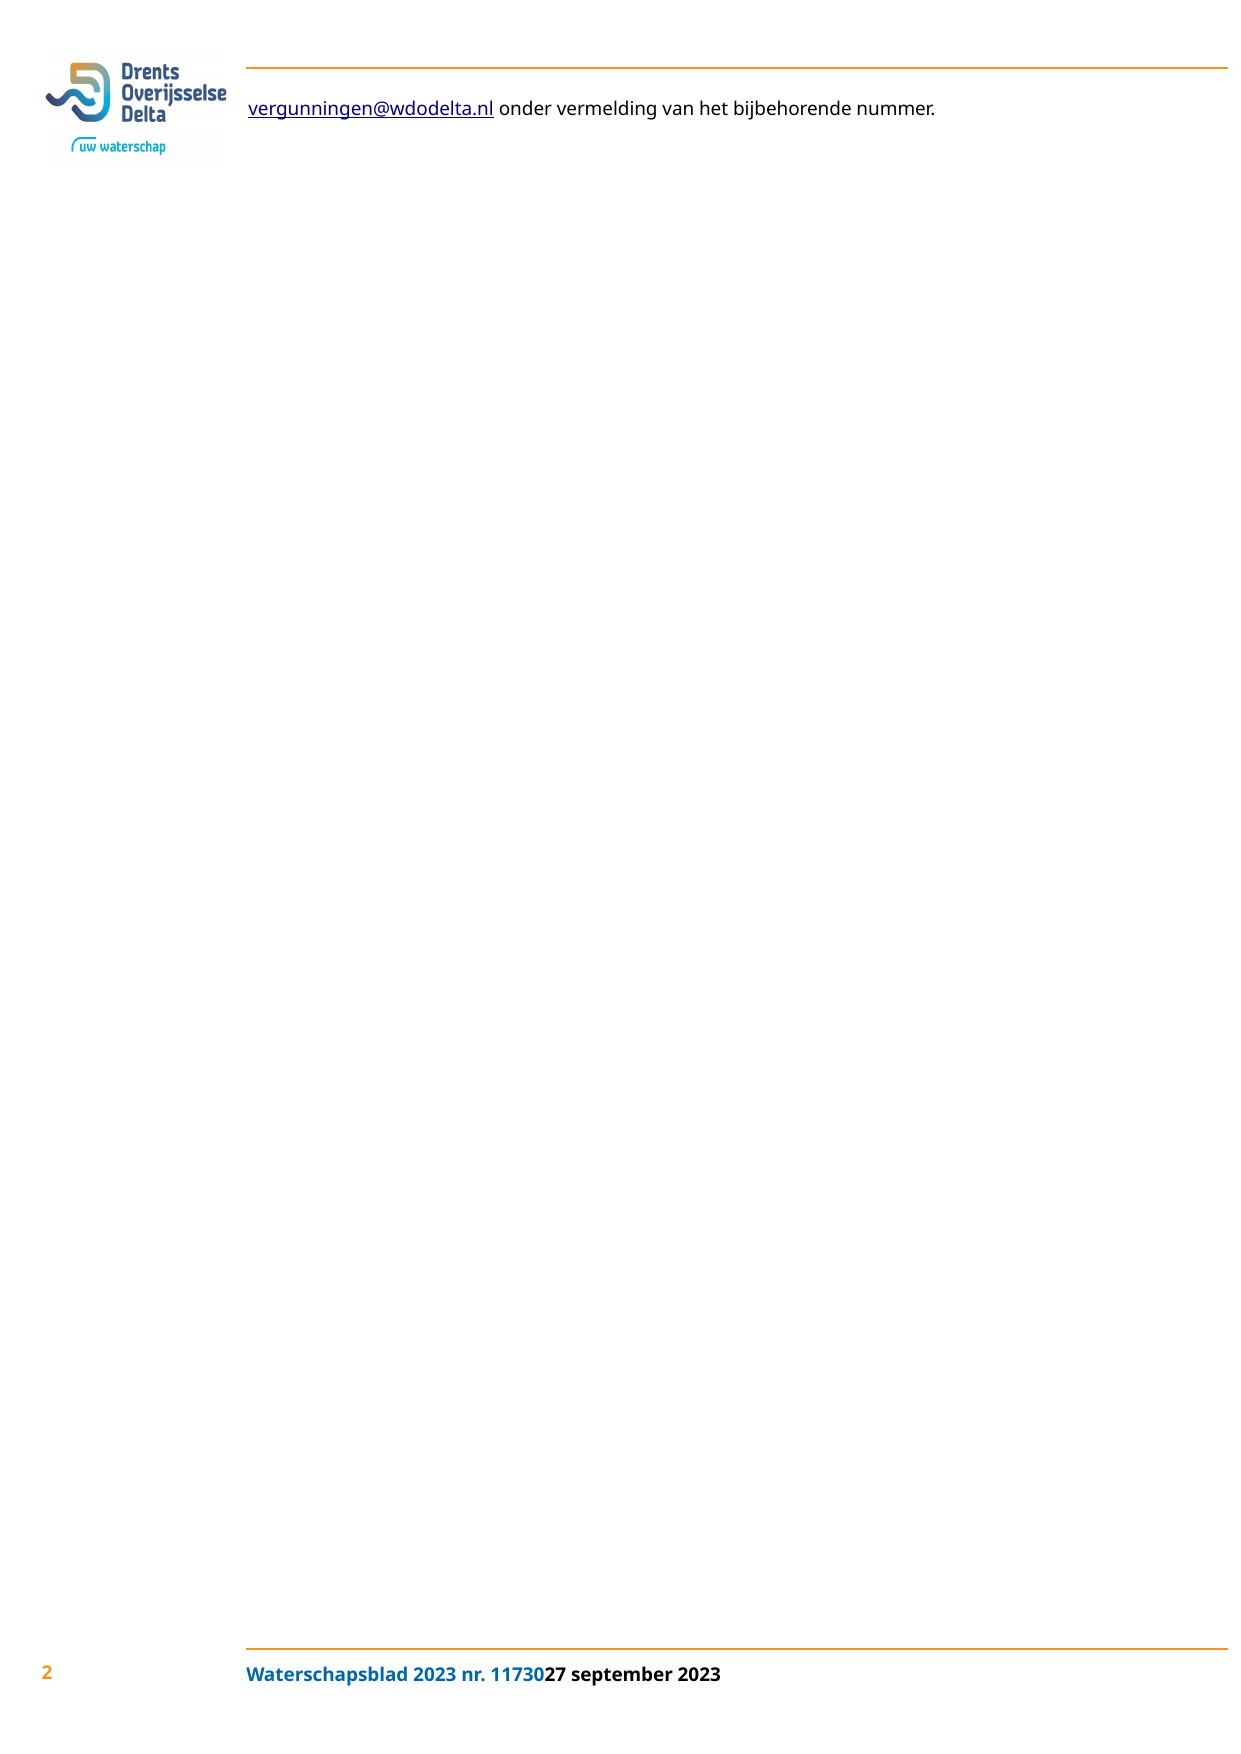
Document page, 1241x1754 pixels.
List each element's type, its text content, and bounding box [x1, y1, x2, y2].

text vergunningen@wdodelta.nl onder vermelding van het bijbehorende nummer. [248, 95, 1152, 121]
picture [41, 47, 231, 172]
